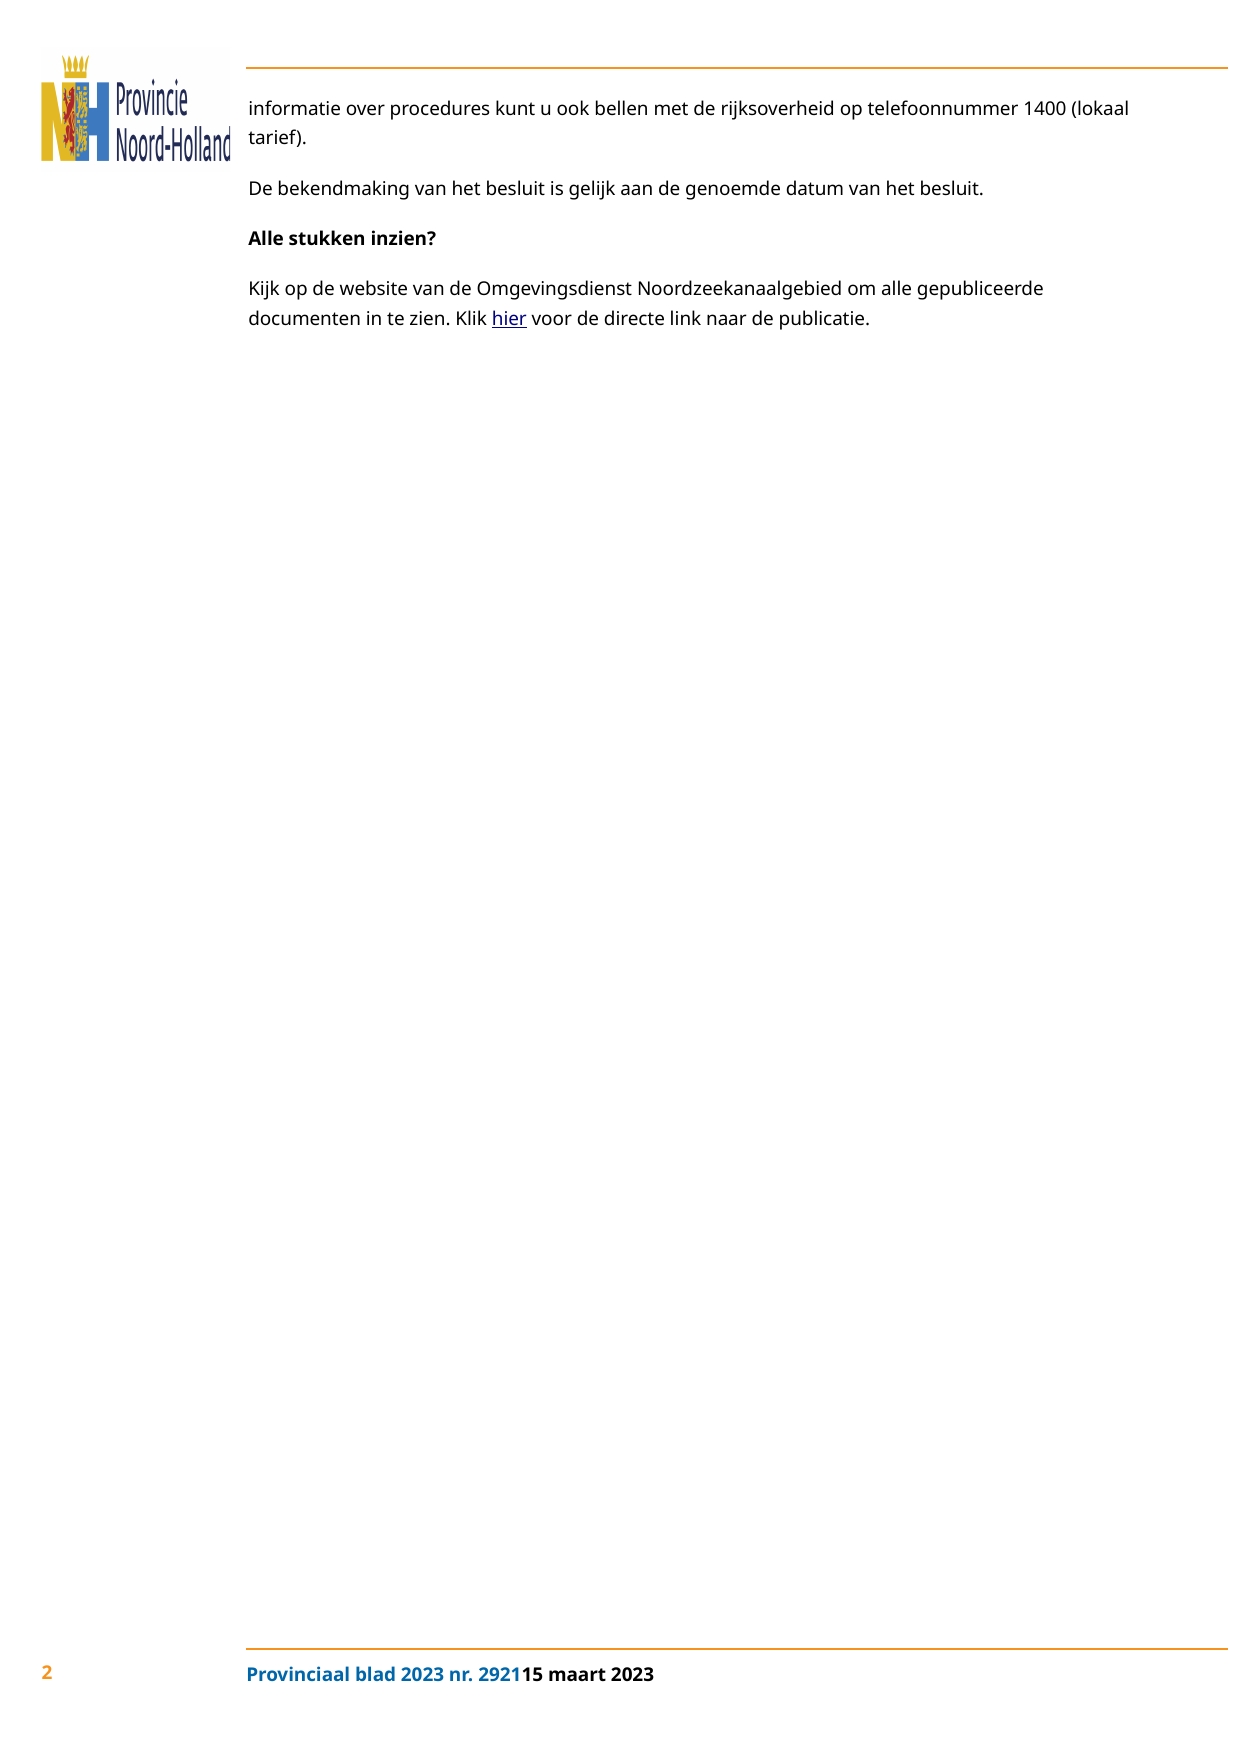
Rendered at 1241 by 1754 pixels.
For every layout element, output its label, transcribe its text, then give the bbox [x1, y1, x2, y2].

text Kijk op de website van de Omgevingsdienst Noordzeekanaalgebied om alle gepubliceerde documenten in te zien. Klik hier voor de directe link naar de publicatie. [248, 276, 1152, 331]
text De bekendmaking van het besluit is gelijk aan de genoemde datum van het besluit. [248, 175, 1152, 201]
picture [41, 47, 231, 172]
text Alle stukken inzien? [248, 225, 1152, 251]
text informatie over procedures kunt u ook bellen met de rijksoverheid op telefoonnummer 1400 (lokaal tarief). [248, 95, 1152, 150]
